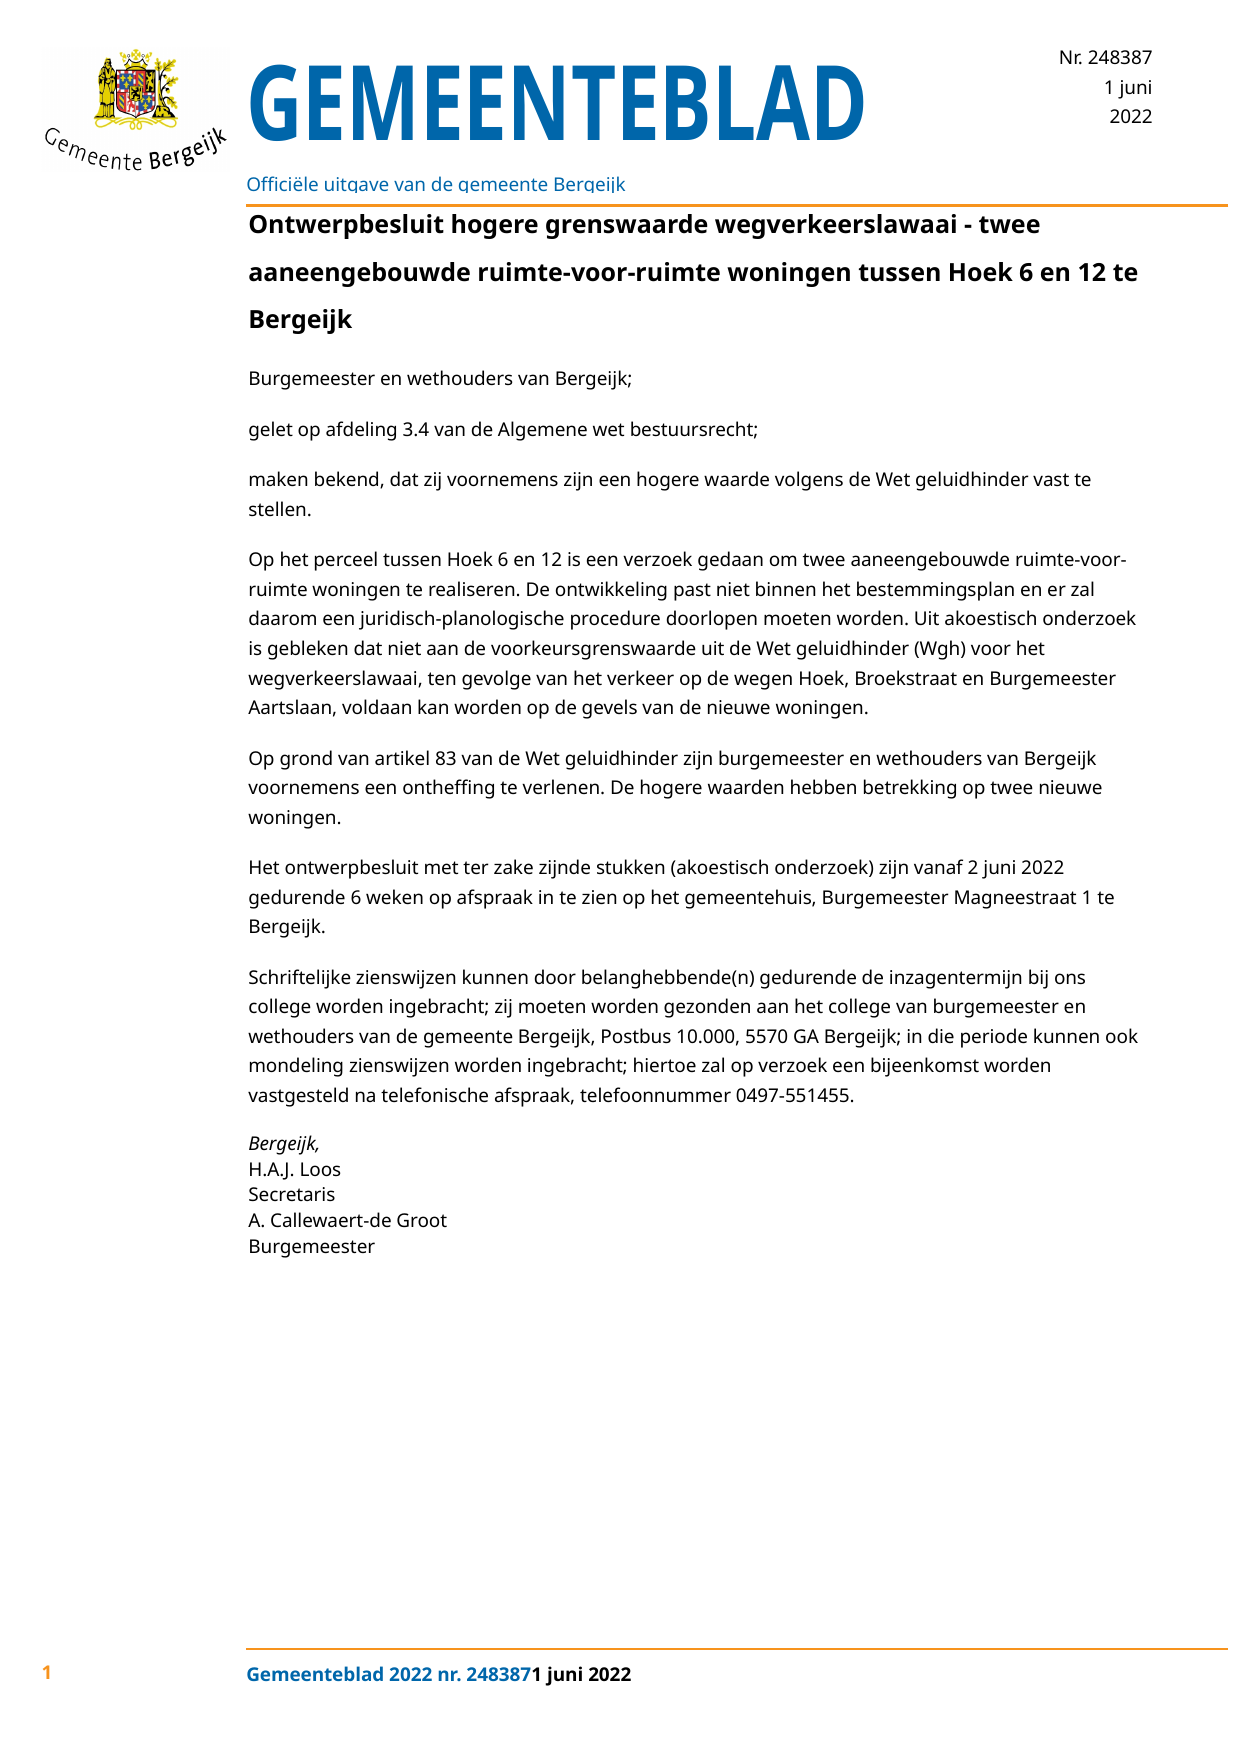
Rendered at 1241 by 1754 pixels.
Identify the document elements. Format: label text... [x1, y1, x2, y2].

text Het ontwerpbesluit met ter zake zijnde stukken (akoestisch onderzoek) zijn vanaf 2 juni 2022 gedurende 6 weken op afspraak in te zien op het gemeentehuis, Burgemeester Magneestraat 1 te Bergeijk. [248, 854, 1152, 939]
picture [41, 47, 231, 172]
text Secretaris [248, 1181, 1152, 1207]
text Schriftelijke zienswijzen kunnen door belanghebbende(n) gedurende de inzagentermijn bij ons college worden ingebracht; zij moeten worden gezonden aan het college van burgemeester en wethouders van de gemeente Bergeijk, Postbus 10.000, 5570 GA Bergeijk; in die periode kunnen ook mondeling zienswijzen worden ingebracht; hiertoe zal op verzoek een bijeenkomst worden vastgesteld na telefonische afspraak, telefoonnummer 0497-551455. [248, 964, 1152, 1108]
text Ontwerpbesluit hogere grenswaarde wegverkeerslawaai - twee aaneengebouwde ruimte-voor-ruimte woningen tussen Hoek 6 en 12 te Bergeijk [248, 207, 1152, 336]
text Burgemeester en wethouders van Bergeijk; [248, 366, 1152, 391]
text Bergeijk, [248, 1130, 1152, 1156]
text Op grond van artikel 83 van de Wet geluidhinder zijn burgemeester en wethouders van Bergeijk voornemens een ontheffing te verlenen. De hogere waarden hebben betrekking op twee nieuwe woningen. [248, 745, 1152, 829]
text A. Callewaert-de Groot [248, 1207, 1152, 1233]
text H.A.J. Loos [248, 1156, 1152, 1181]
text maken bekend, dat zij voornemens zijn een hogere waarde volgens de Wet geluidhinder vast te stellen. [248, 466, 1152, 522]
text Burgemeester [248, 1233, 1152, 1259]
text gelet op afdeling 3.4 van de Algemene wet bestuursrecht; [248, 416, 1152, 442]
text Op het perceel tussen Hoek 6 en 12 is een verzoek gedaan om twee aaneengebouwde ruimte-voor-ruimte woningen te realiseren. De ontwikkeling past niet binnen het bestemmingsplan en er zal daarom een juridisch-planologische procedure doorlopen moeten worden. Uit akoestisch onderzoek is gebleken dat niet aan de voorkeursgrenswaarde uit de Wet geluidhinder (Wgh) voor het wegverkeerslawaai, ten gevolge van het verkeer op de wegen Hoek, Broekstraat en Burgemeester Aartslaan, voldaan kan worden op de gevels van de nieuwe woningen. [248, 546, 1152, 720]
